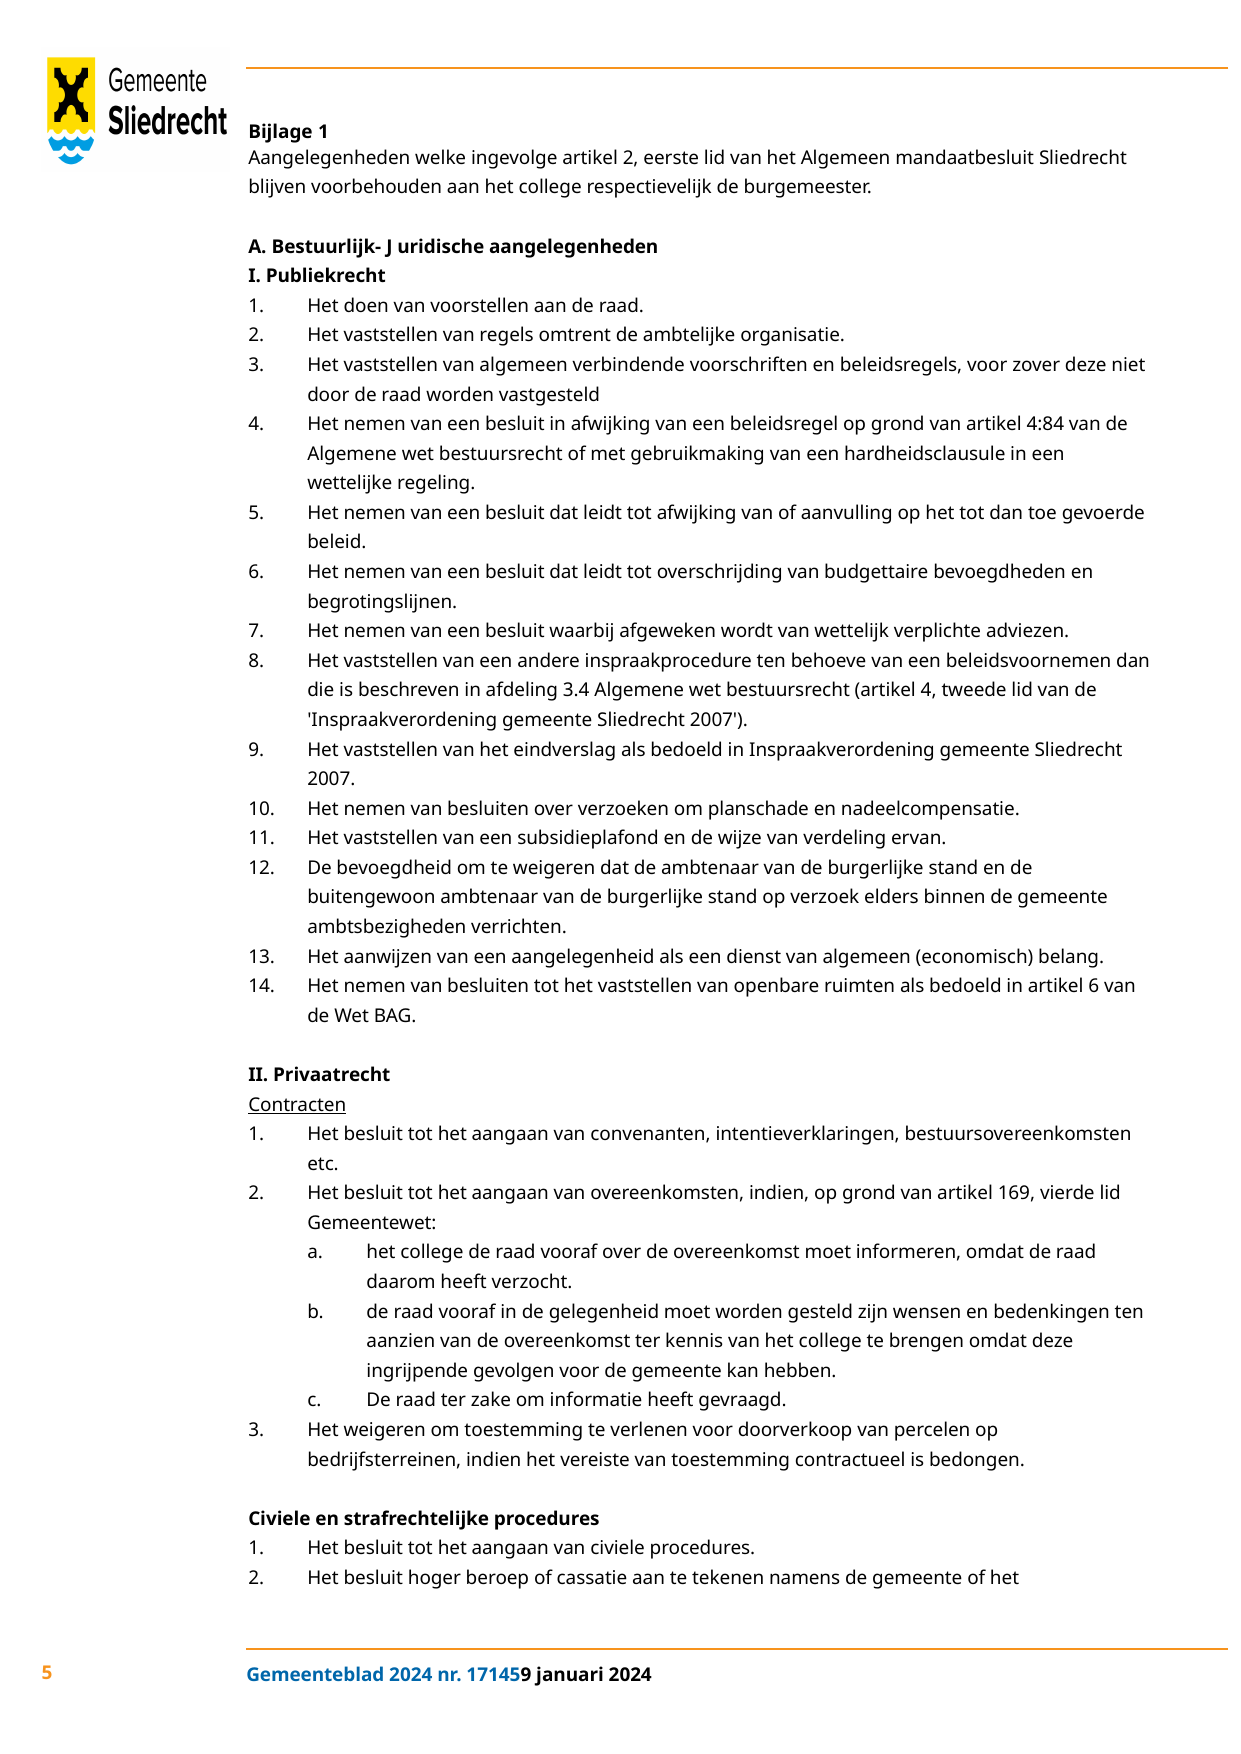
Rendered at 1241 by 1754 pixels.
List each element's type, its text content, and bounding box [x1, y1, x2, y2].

text Aangelegenheden welke ingevolge artikel 2, eerste lid van het Algemeen mandaatbesluit Sliedrecht blijven voorbehouden aan het college respectievelijk de burgemeester. [248, 144, 1152, 199]
list Het aanwijzen van een aangelegenheid als een dienst van algemeen (economisch) belang. [248, 943, 1152, 969]
list De raad ter zake om informatie heeft gevraagd. [307, 1387, 1152, 1412]
list Het nemen van besluiten over verzoeken om planschade en nadeelcompensatie. [248, 795, 1152, 821]
list het college de raad vooraf over de overeenkomst moet informeren, omdat de raad daarom heeft verzocht. [307, 1239, 1152, 1294]
text II. Privaatrecht [248, 1061, 1152, 1087]
list Het vaststellen van een andere inspraakprocedure ten behoeve van een beleidsvoornemen dan die is beschreven in afdeling 3.4 Algemene wet bestuursrecht (artikel 4, tweede lid van de 'Inspraakverordening gemeente Sliedrecht 2007'). [248, 647, 1152, 732]
list Het nemen van een besluit waarbij afgeweken wordt van wettelijk verplichte adviezen. [248, 617, 1152, 643]
list De bevoegdheid om te weigeren dat de ambtenaar van de burgerlijke stand en de buitengewoon ambtenaar van de burgerlijke stand op verzoek elders binnen de gemeente ambtsbezigheden verrichten. [248, 854, 1152, 939]
list de raad vooraf in de gelegenheid moet worden gesteld zijn wensen en bedenkingen ten aanzien van de overeenkomst ter kennis van het college te brengen omdat deze ingrijpende gevolgen voor de gemeente kan hebben. [307, 1298, 1152, 1383]
text Bijlage 1 [248, 116, 1152, 144]
list Het vaststellen van algemeen verbindende voorschriften en beleidsregels, voor zover deze niet door de raad worden vastgesteld [248, 351, 1152, 407]
list Het nemen van een besluit dat leidt tot afwijking van of aanvulling op het tot dan toe gevoerde beleid. [248, 499, 1152, 554]
picture [41, 47, 231, 172]
text Civiele en strafrechtelijke procedures [248, 1505, 1152, 1531]
text A. Bestuurlijk- J uridische aangelegenheden [248, 233, 1152, 259]
list Het besluit tot het aangaan van civiele procedures. [248, 1534, 1152, 1560]
list Het nemen van een besluit in afwijking van een beleidsregel op grond van artikel 4:84 van de Algemene wet bestuursrecht of met gebruikmaking van een hardheidsclausule in een wettelijke regeling. [248, 410, 1152, 495]
list Het nemen van een besluit dat leidt tot overschrijding van budgettaire bevoegdheden en begrotingslijnen. [248, 558, 1152, 614]
list Het nemen van besluiten tot het vaststellen van openbare ruimten als bedoeld in artikel 6 van de Wet BAG. [248, 972, 1152, 1028]
text I. Publiekrecht [248, 262, 1152, 288]
list Het doen van voorstellen aan de raad. [248, 292, 1152, 318]
list Het vaststellen van een subsidieplafond en de wijze van verdeling ervan. [248, 824, 1152, 850]
list Het besluit tot het aangaan van convenanten, intentieverklaringen, bestuursovereenkomsten etc. [248, 1120, 1152, 1176]
text Contracten [248, 1091, 1152, 1117]
list Het weigeren om toestemming te verlenen voor doorverkoop van percelen op bedrijfsterreinen, indien het vereiste van toestemming contractueel is bedongen. [248, 1416, 1152, 1472]
list Het vaststellen van het eindverslag als bedoeld in Inspraakverordening gemeente Sliedrecht 2007. [248, 736, 1152, 791]
list Het besluit tot het aangaan van overeenkomsten, indien, op grond van artikel 169, vierde lid Gemeentewet: [248, 1179, 1152, 1235]
list Het vaststellen van regels omtrent de ambtelijke organisatie. [248, 322, 1152, 347]
list Het besluit hoger beroep of cassatie aan te tekenen namens de gemeente of het [248, 1564, 1152, 1590]
